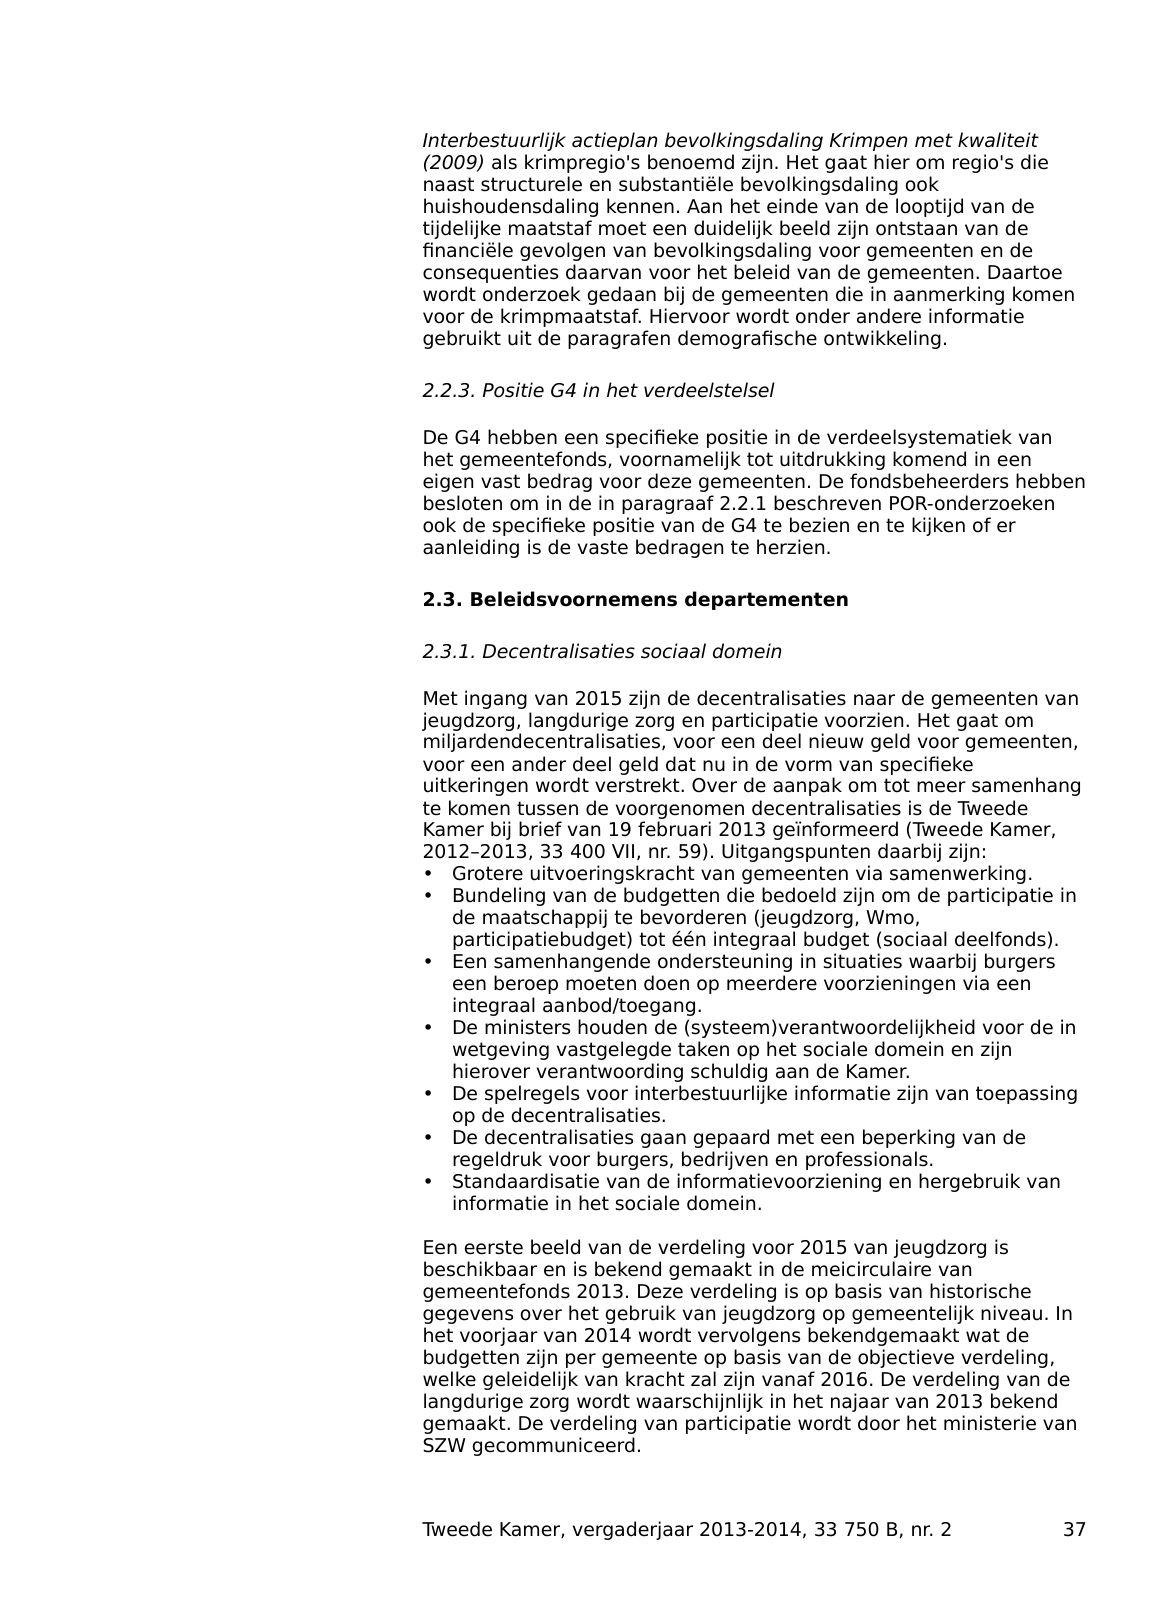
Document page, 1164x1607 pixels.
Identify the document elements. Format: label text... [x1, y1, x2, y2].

text • De decentralisaties gaan gepaard met een beperking van de regeldruk voor burgers, bedrijven en professionals. [422, 1127, 1087, 1171]
subtitle 2.3. Beleidsvoornemens departementen [422, 588, 1087, 611]
text • Grotere uitvoeringskracht van gemeenten via samenwerking. [422, 863, 1087, 885]
text • Een samenhangende ondersteuning in situaties waarbij burgers een beroep moeten doen op meerdere voorzieningen via een integraal aanbod/toegang. [422, 951, 1087, 1017]
text Een eerste beeld van de verdeling voor 2015 van jeugdzorg is beschikbaar en is bekend gemaakt in de meicirculaire van gemeentefonds 2013. Deze verdeling is op basis van historische gegevens over het gebruik van jeugdzorg op gemeentelijk niveau. In het voorjaar van 2014 wordt vervolgens bekendgemaakt wat de budgetten zijn per gemeente op basis van de objectieve verdeling, welke geleidelijk van kracht zal zijn vanaf 2016. De verdeling van de langdurige zorg wordt waarschijnlijk in het najaar van 2013 bekend gemaakt. De verdeling van participatie wordt door het ministerie van SZW gecommuniceerd. [422, 1237, 1087, 1457]
text De G4 hebben een specifieke positie in de verdeelsystematiek van het gemeentefonds, voornamelijk tot uitdrukking komend in een eigen vast bedrag voor deze gemeenten. De fondsbeheerders hebben besloten om in de in paragraaf 2.2.1 beschreven POR-onderzoeken ook de specifieke positie van de G4 te bezien en te kijken of er aanleiding is de vaste bedragen te herzien. [422, 427, 1087, 558]
text • De spelregels voor interbestuurlijke informatie zijn van toepassing op de decentralisaties. [422, 1083, 1087, 1127]
text Met ingang van 2015 zijn de decentralisaties naar de gemeenten van jeugdzorg, langdurige zorg en participatie voorzien. Het gaat om miljardendecentralisaties, voor een deel nieuw geld voor gemeenten, voor een ander deel geld dat nu in de vorm van specifieke uitkeringen wordt verstrekt. Over de aanpak om tot meer samenhang te komen tussen de voorgenomen decentralisaties is de Tweede Kamer bij brief van 19 februari 2013 geïnformeerd (Tweede Kamer, 2012–2013, 33 400 VII, nr. 59). Uitgangspunten daarbij zijn: [422, 687, 1087, 863]
text • Standaardisatie van de informatievoorziening en hergebruik van informatie in het sociale domein. [422, 1171, 1087, 1215]
subtitle 2.2.3. Positie G4 in het verdeelstelsel [422, 380, 1087, 402]
subtitle 2.3.1. Decentralisaties sociaal domein [422, 641, 1087, 662]
text • De ministers houden de (systeem)verantwoordelijkheid voor de in wetgeving vastgelegde taken op het sociale domein en zijn hierover verantwoording schuldig aan de Kamer. [422, 1017, 1087, 1083]
text • Bundeling van de budgetten die bedoeld zijn om de participatie in de maatschappij te bevorderen (jeugdzorg, Wmo, participatiebudget) tot één integraal budget (sociaal deelfonds). [422, 885, 1087, 951]
text Interbestuurlijk actieplan bevolkingsdaling Krimpen met kwaliteit (2009) als krimpregio's benoemd zijn. Het gaat hier om regio's die naast structurele en substantiële bevolkingsdaling ook huishoudensdaling kennen. Aan het einde van de looptijd van de tijdelijke maatstaf moet een duidelijk beeld zijn ontstaan van de financiële gevolgen van bevolkingsdaling voor gemeenten en de consequenties daarvan voor het beleid van de gemeenten. Daartoe wordt onderzoek gedaan bij de gemeenten die in aanmerking komen voor de krimpmaatstaf. Hiervoor wordt onder andere informatie gebruikt uit de paragrafen demografische ontwikkeling. [422, 130, 1087, 350]
